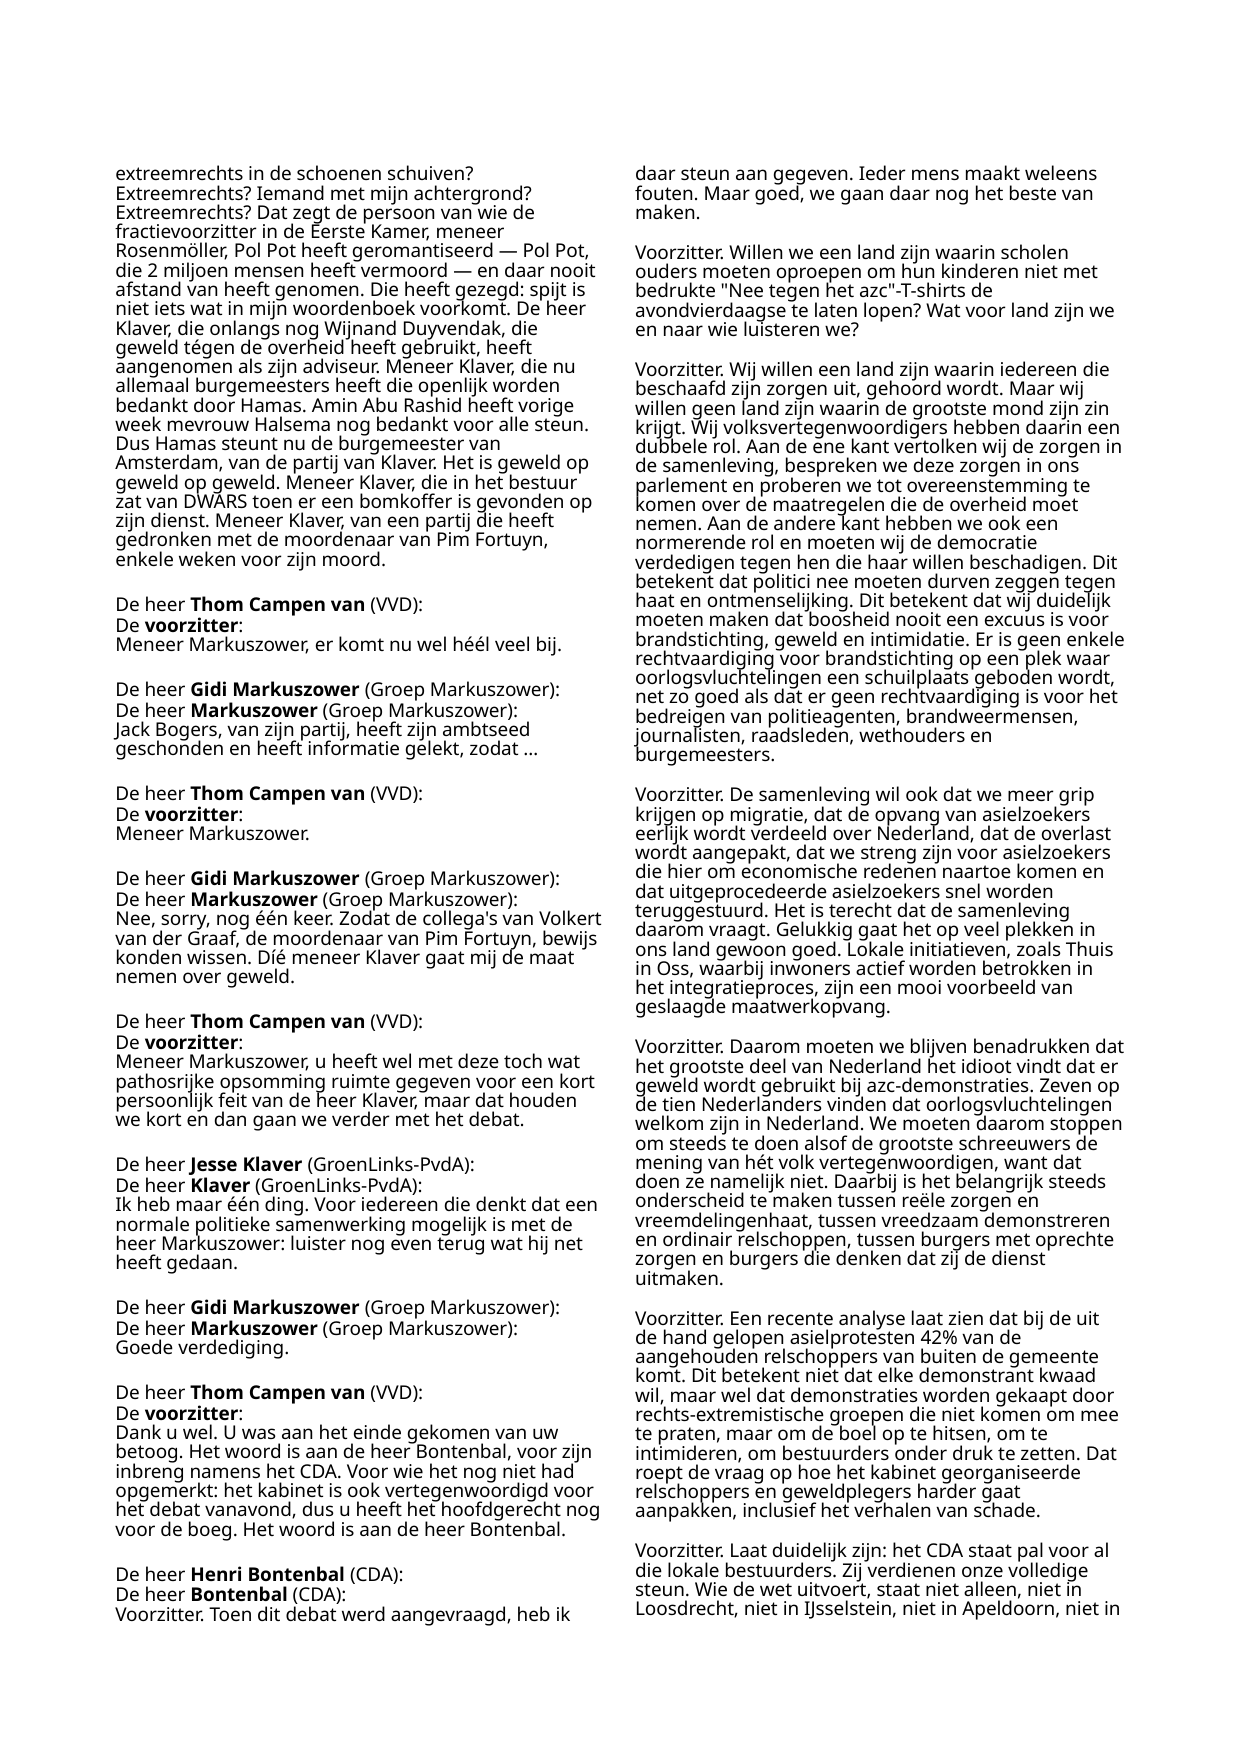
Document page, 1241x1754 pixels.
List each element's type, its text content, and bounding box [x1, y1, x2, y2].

text De heer Henri Bontenbal (CDA): [115, 1561, 605, 1586]
text De heer Klaver (GroenLinks-PvdA): [115, 1177, 605, 1196]
text Voorzitter. Wij willen een land zijn waarin iedereen die beschaafd zijn zorgen uit, gehoord wordt. Maar wij willen geen land zijn waarin de grootste mond zijn zin krijgt. Wij volksvertegenwoordigers hebben daarin een dubbele rol. Aan de ene kant vertolken wij de zorgen in de samenleving, bespreken we deze zorgen in ons parlement en proberen we tot overeenstemming te komen over de maatregelen die de overheid moet nemen. Aan de andere kant hebben we ook een normerende rol en moeten wij de democratie verdedigen tegen hen die haar willen beschadigen. Dit betekent dat politici nee moeten durven zeggen tegen haat en ontmenselijking. Dit betekent dat wij duidelijk moeten maken dat boosheid nooit een excuus is voor brandstichting, geweld en intimidatie. Er is geen enkele rechtvaardiging voor brandstichting op een plek waar oorlogsvluchtelingen een schuilplaats geboden wordt, net zo goed als dat er geen rechtvaardiging is voor het bedreigen van politieagenten, brandweermensen, journalisten, raadsleden, wethouders en burgemeesters. [635, 361, 1125, 766]
text Voorzitter. Toen dit debat werd aangevraagd, heb ik [115, 1606, 605, 1625]
text De heer Bontenbal (CDA): [115, 1586, 605, 1606]
text De heer Gidi Markuszower (Groep Markuszower): [115, 676, 605, 702]
text De heer Jesse Klaver (GroenLinks-PvdA): [115, 1151, 605, 1177]
text Voorzitter. Willen we een land zijn waarin scholen ouders moeten oproepen om hun kinderen niet met bedrukte "Nee tegen het azc"-T-shirts de avondvierdaagse te laten lopen? Wat voor land zijn we en naar wie luisteren we? [635, 244, 1125, 340]
text Meneer Markuszower, u heeft wel met deze toch wat pathosrijke opsomming ruimte gegeven voor een kort persoonlijk feit van de heer Klaver, maar dat houden we kort en dan gaan we verder met het debat. [115, 1053, 605, 1130]
text Voorzitter. Een recente analyse laat zien dat bij de uit de hand gelopen asielprotesten 42% van de aangehouden relschoppers van buiten de gemeente komt. Dit betekent niet dat elke demonstrant kwaad wil, maar wel dat demonstraties worden gekaapt door rechts-extremistische groepen die niet komen om mee te praten, maar om de boel op te hitsen, om te intimideren, om bestuurders onder druk te zetten. Dat roept de vraag op hoe het kabinet georganiseerde relschoppers en geweldplegers harder gaat aanpakken, inclusief het verhalen van schade. [635, 1309, 1125, 1522]
text Jack Bogers, van zijn partij, heeft zijn ambtseed geschonden en heeft informatie gelekt, zodat … [115, 721, 605, 759]
text De heer Gidi Markuszower (Groep Markuszower): [115, 1294, 605, 1320]
text De heer Gidi Markuszower (Groep Markuszower): [115, 865, 605, 891]
text Dank u wel. U was aan het einde gekomen van uw betoog. Het woord is aan de heer Bontenbal, voor zijn inbreng namens het CDA. Voor wie het nog niet had opgemerkt: het kabinet is ook vertegenwoordigd voor het debat vanavond, dus u heeft het hoofdgerecht nog voor de boeg. Het woord is aan de heer Bontenbal. [115, 1424, 605, 1540]
text De voorzitter: [115, 806, 605, 825]
text Nee, sorry, nog één keer. Zodat de collega's van Volkert van der Graaf, de moordenaar van Pim Fortuyn, bewijs konden wissen. Díé meneer Klaver gaat mij de maat nemen over geweld. [115, 910, 605, 987]
text De voorzitter: [115, 1034, 605, 1053]
text De heer Thom Campen van (VVD): [115, 1008, 605, 1034]
text Voorzitter. De samenleving wil ook dat we meer grip krijgen op migratie, dat de opvang van asielzoekers eerlijk wordt verdeeld over Nederland, dat de overlast wordt aangepakt, dat we streng zijn voor asielzoekers die hier om economische redenen naartoe komen en dat uitgeprocedeerde asielzoekers snel worden teruggestuurd. Het is terecht dat de samenleving daarom vraagt. Gelukkig gaat het op veel plekken in ons land gewoon goed. Lokale initiatieven, zoals Thuis in Oss, waarbij inwoners actief worden betrokken in het integratieproces, zijn een mooi voorbeeld van geslaagde maatwerkopvang. [635, 786, 1125, 1018]
text De voorzitter: [115, 1405, 605, 1424]
text Voorzitter. Daarom moeten we blijven benadrukken dat het grootste deel van Nederland het idioot vindt dat er geweld wordt gebruikt bij azc-demonstraties. Zeven op de tien Nederlanders vinden dat oorlogsvluchtelingen welkom zijn in Nederland. We moeten daarom stoppen om steeds te doen alsof de grootste schreeuwers de mening van hét volk vertegenwoordigen, want dat doen ze namelijk niet. Daarbij is het belangrijk steeds onderscheid te maken tussen reële zorgen en vreemdelingenhaat, tussen vreedzaam demonstreren en ordinair relschoppen, tussen burgers met oprechte zorgen en burgers die denken dat zij de dienst uitmaken. [635, 1038, 1125, 1289]
text Meneer Markuszower, er komt nu wel héél veel bij. [115, 636, 605, 655]
text Meneer Markuszower. [115, 825, 605, 844]
text De heer Markuszower (Groep Markuszower): [115, 1320, 605, 1339]
text Voorzitter. Laat duidelijk zijn: het CDA staat pal voor al die lokale bestuurders. Zij verdienen onze volledige steun. Wie de wet uitvoert, staat niet alleen, niet in Loosdrecht, niet in IJsselstein, niet in Apeldoorn, niet in [635, 1542, 1125, 1619]
text Goede verdediging. [115, 1339, 605, 1358]
text daar steun aan gegeven. Ieder mens maakt weleens fouten. Maar goed, we gaan daar nog het beste van maken. [635, 165, 1125, 223]
text De heer Thom Campen van (VVD): [115, 780, 605, 806]
text Ik heb maar één ding. Voor iedereen die denkt dat een normale politieke samenwerking mogelijk is met de heer Markuszower: luister nog even terug wat hij net heeft gedaan. [115, 1196, 605, 1273]
text De heer Markuszower (Groep Markuszower): [115, 891, 605, 910]
text De heer Markuszower (Groep Markuszower): [115, 702, 605, 721]
text De heer Thom Campen van (VVD): [115, 1379, 605, 1405]
text De voorzitter: [115, 617, 605, 636]
text extreemrechts in de schoenen schuiven? Extreemrechts? Iemand met mijn achtergrond? Extreemrechts? Dat zegt de persoon van wie de fractievoorzitter in de Eerste Kamer, meneer Rosenmöller, Pol Pot heeft geromantiseerd — Pol Pot, die 2 miljoen mensen heeft vermoord — en daar nooit afstand van heeft genomen. Die heeft gezegd: spijt is niet iets wat in mijn woordenboek voorkomt. De heer Klaver, die onlangs nog Wijnand Duyvendak, die geweld tégen de overheid heeft gebruikt, heeft aangenomen als zijn adviseur. Meneer Klaver, die nu allemaal burgemeesters heeft die openlijk worden bedankt door Hamas. Amin Abu Rashid heeft vorige week mevrouw Halsema nog bedankt voor alle steun. Dus Hamas steunt nu de burgemeester van Amsterdam, van de partij van Klaver. Het is geweld op geweld op geweld. Meneer Klaver, die in het bestuur zat van DWARS toen er een bomkoffer is gevonden op zijn dienst. Meneer Klaver, van een partij die heeft gedronken met de moordenaar van Pim Fortuyn, enkele weken voor zijn moord. [115, 165, 605, 570]
text De heer Thom Campen van (VVD): [115, 591, 605, 617]
